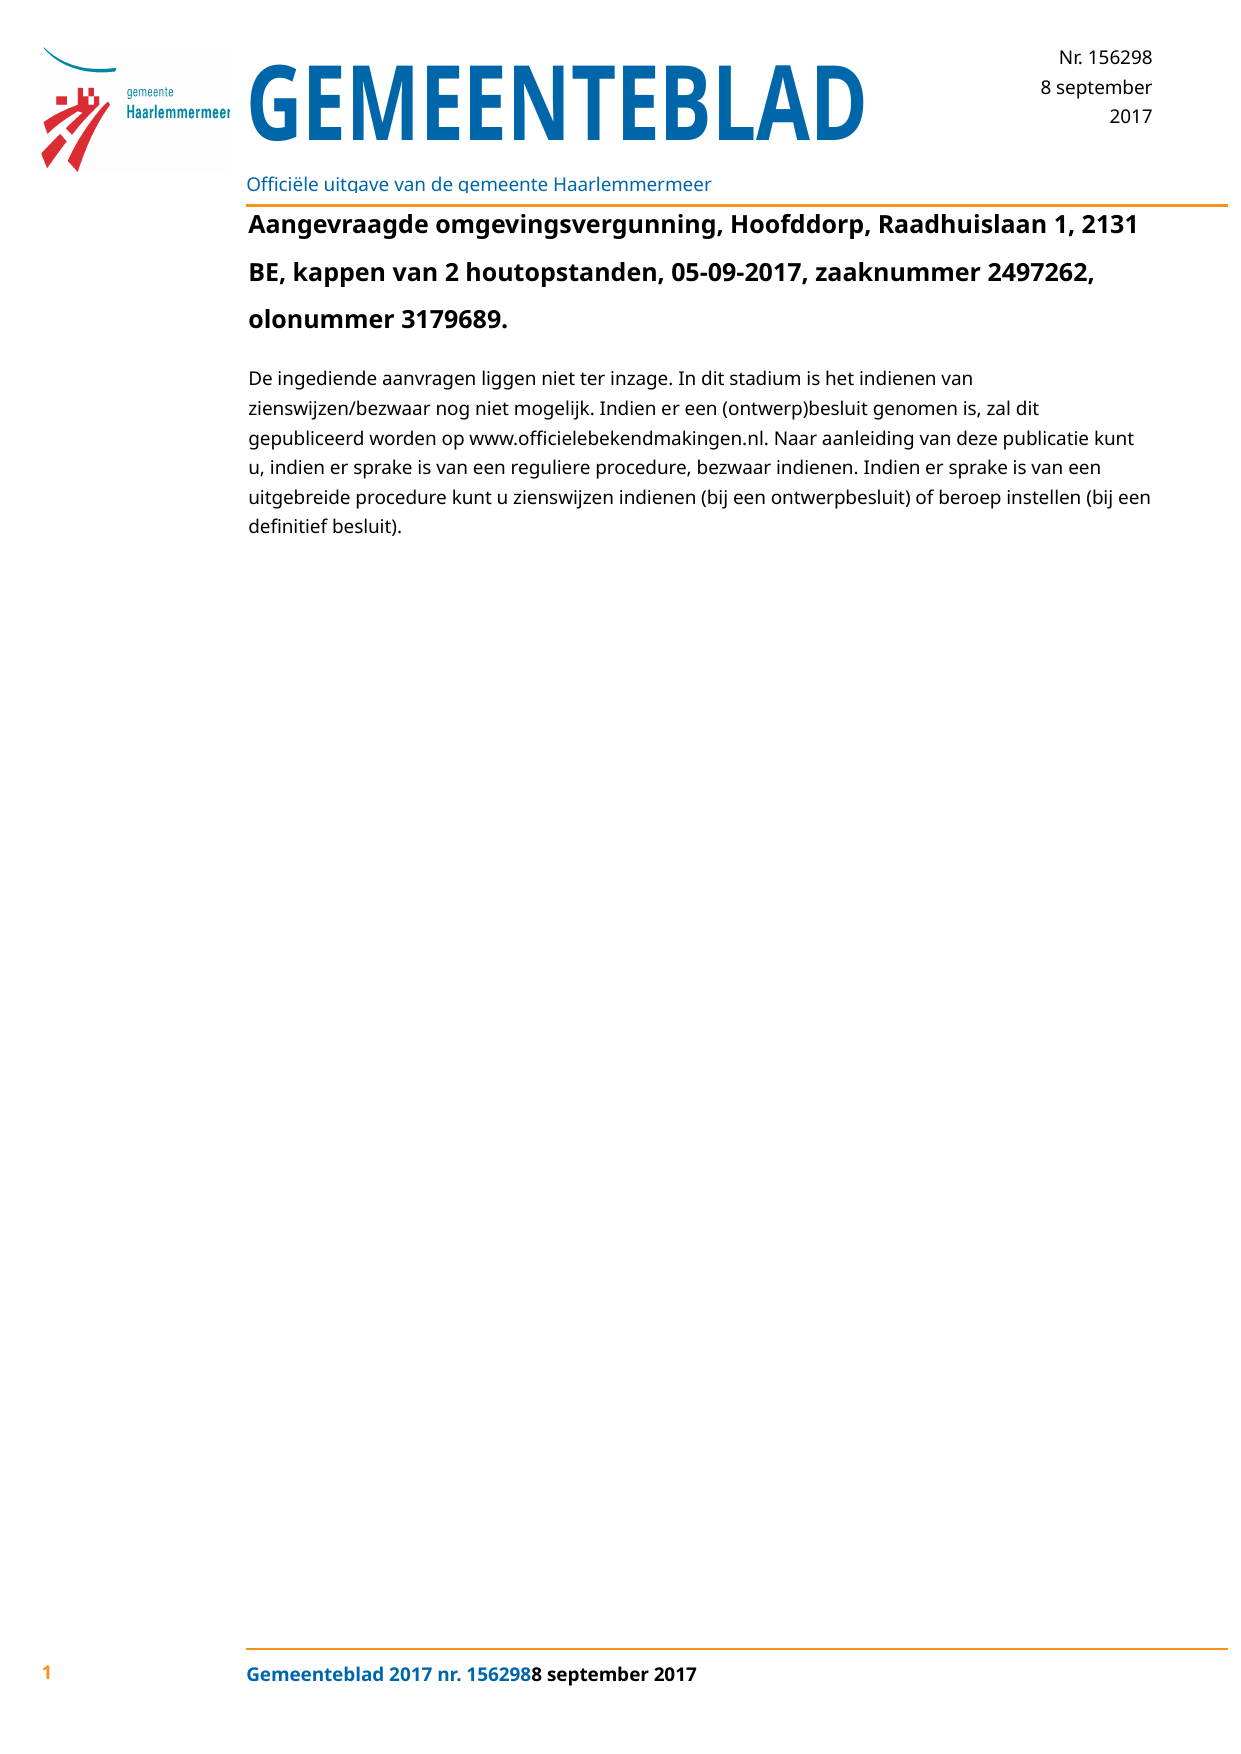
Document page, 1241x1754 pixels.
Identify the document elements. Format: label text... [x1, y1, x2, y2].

text De ingediende aanvragen liggen niet ter inzage. In dit stadium is het indienen van zienswijzen/bezwaar nog niet mogelijk. Indien er een (ontwerp)besluit genomen is, zal dit gepubliceerd worden op www.officielebekendmakingen.nl. Naar aanleiding van deze publicatie kunt u, indien er sprake is van een reguliere procedure, bezwaar indienen. Indien er sprake is van een uitgebreide procedure kunt u zienswijzen indienen (bij een ontwerpbesluit) of beroep instellen (bij een definitief besluit). [248, 366, 1152, 539]
text Aangevraagde omgevingsvergunning, Hoofddorp, Raadhuislaan 1, 2131 BE, kappen van 2 houtopstanden, 05-09-2017, zaaknummer 2497262, olonummer 3179689. [248, 207, 1152, 336]
picture [41, 47, 231, 172]
